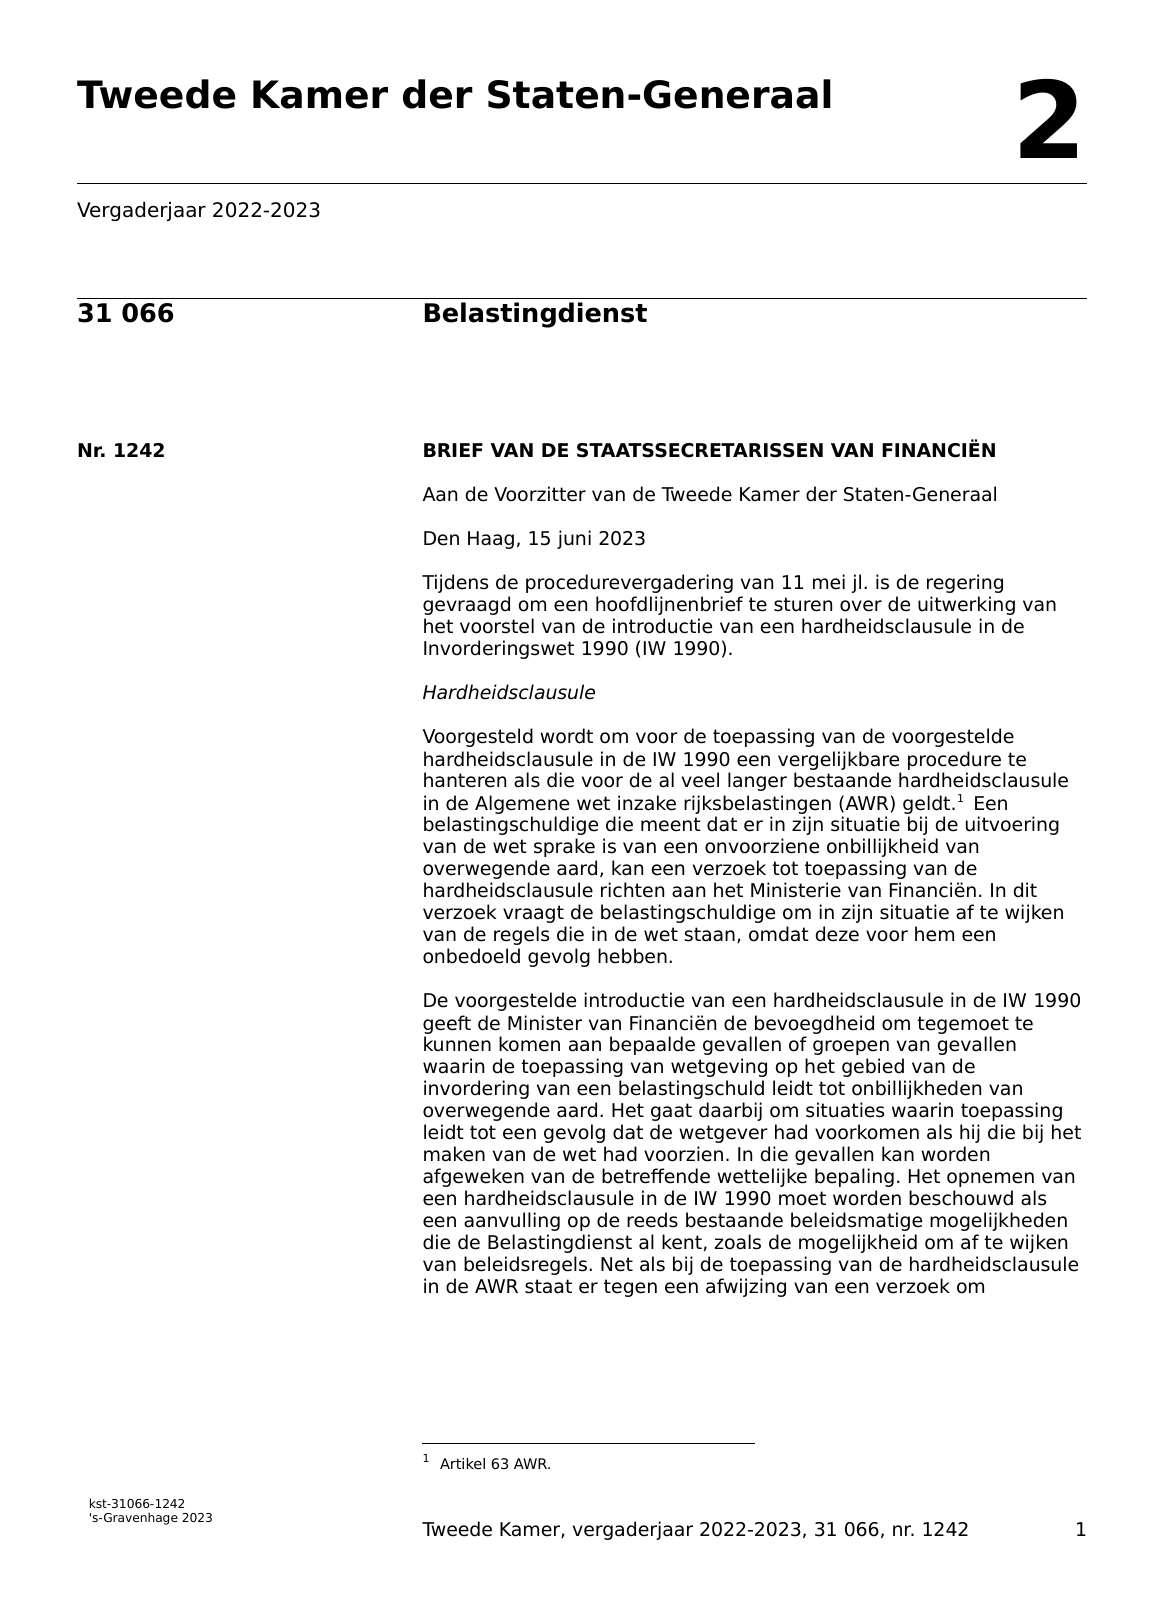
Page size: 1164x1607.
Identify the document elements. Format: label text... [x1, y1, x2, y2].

text Voorgesteld wordt om voor de toepassing van de voorgestelde hardheidsclausule in de IW 1990 een vergelijkbare procedure te hanteren als die voor de al veel langer bestaande hardheidsclausule in de Algemene wet inzake rijksbelastingen (AWR) geldt. Een belastingschuldige die meent dat er in zijn situatie bij de uitvoering van de wet sprake is van een onvoorziene onbillijkheid van overwegende aard, kan een verzoek tot toepassing van de hardheidsclausule richten aan het Ministerie van Financiën. In dit verzoek vraagt de belastingschuldige om in zijn situatie af te wijken van de regels die in de wet staan, omdat deze voor hem een onbedoeld gevolg hebben. [422, 726, 1087, 968]
text Artikel 63 AWR. [422, 1452, 1087, 1474]
text De voorgestelde introductie van een hardheidsclausule in de IW 1990 geeft de Minister van Financiën de bevoegdheid om tegemoet te kunnen komen aan bepaalde gevallen of groepen van gevallen waarin de toepassing van wetgeving op het gebied van de invordering van een belastingschuld leidt tot onbillijkheden van overwegende aard. Het gaat daarbij om situaties waarin toepassing leidt tot een gevolg dat de wetgever had voorkomen als hij die bij het maken van de wet had voorzien. In die gevallen kan worden afgeweken van de betreffende wettelijke bepaling. Het opnemen van een hardheidsclausule in de IW 1990 moet worden beschouwd als een aanvulling op de reeds bestaande beleidsmatige mogelijkheden die de Belastingdienst al kent, zoals de mogelijkheid om af te wijken van beleidsregels. Net als bij de toepassing van de hardheidsclausule in de AWR staat er tegen een afwijzing van een verzoek om [422, 990, 1087, 1298]
table_header Tweede Kamer der Staten-Generaal [77, 59, 886, 183]
text 's-Gravenhage 2023 [88, 1511, 323, 1525]
subtitle 31 066 Belastingdienst [77, 299, 1087, 329]
text Den Haag, 15 juni 2023 [422, 528, 1087, 550]
table_cell Vergaderjaar 2022-2023 [77, 184, 1087, 298]
subtitle Nr. 1242 BRIEF VAN DE STAATSSECRETARISSEN VAN FINANCIËN [77, 440, 1087, 462]
text Aan de Voorzitter van de Tweede Kamer der Staten-Generaal [422, 484, 1087, 506]
text kst-31066-1242 [88, 1497, 323, 1511]
table_header 2 [886, 59, 1087, 183]
subtitle Hardheidsclausule [422, 682, 1087, 704]
text Tijdens de procedurevergadering van 11 mei jl. is de regering gevraagd om een hoofdlijnenbrief te sturen over de uitwerking van het voorstel van de introductie van een hardheidsclausule in de Invorderingswet 1990 (IW 1990). [422, 572, 1087, 660]
